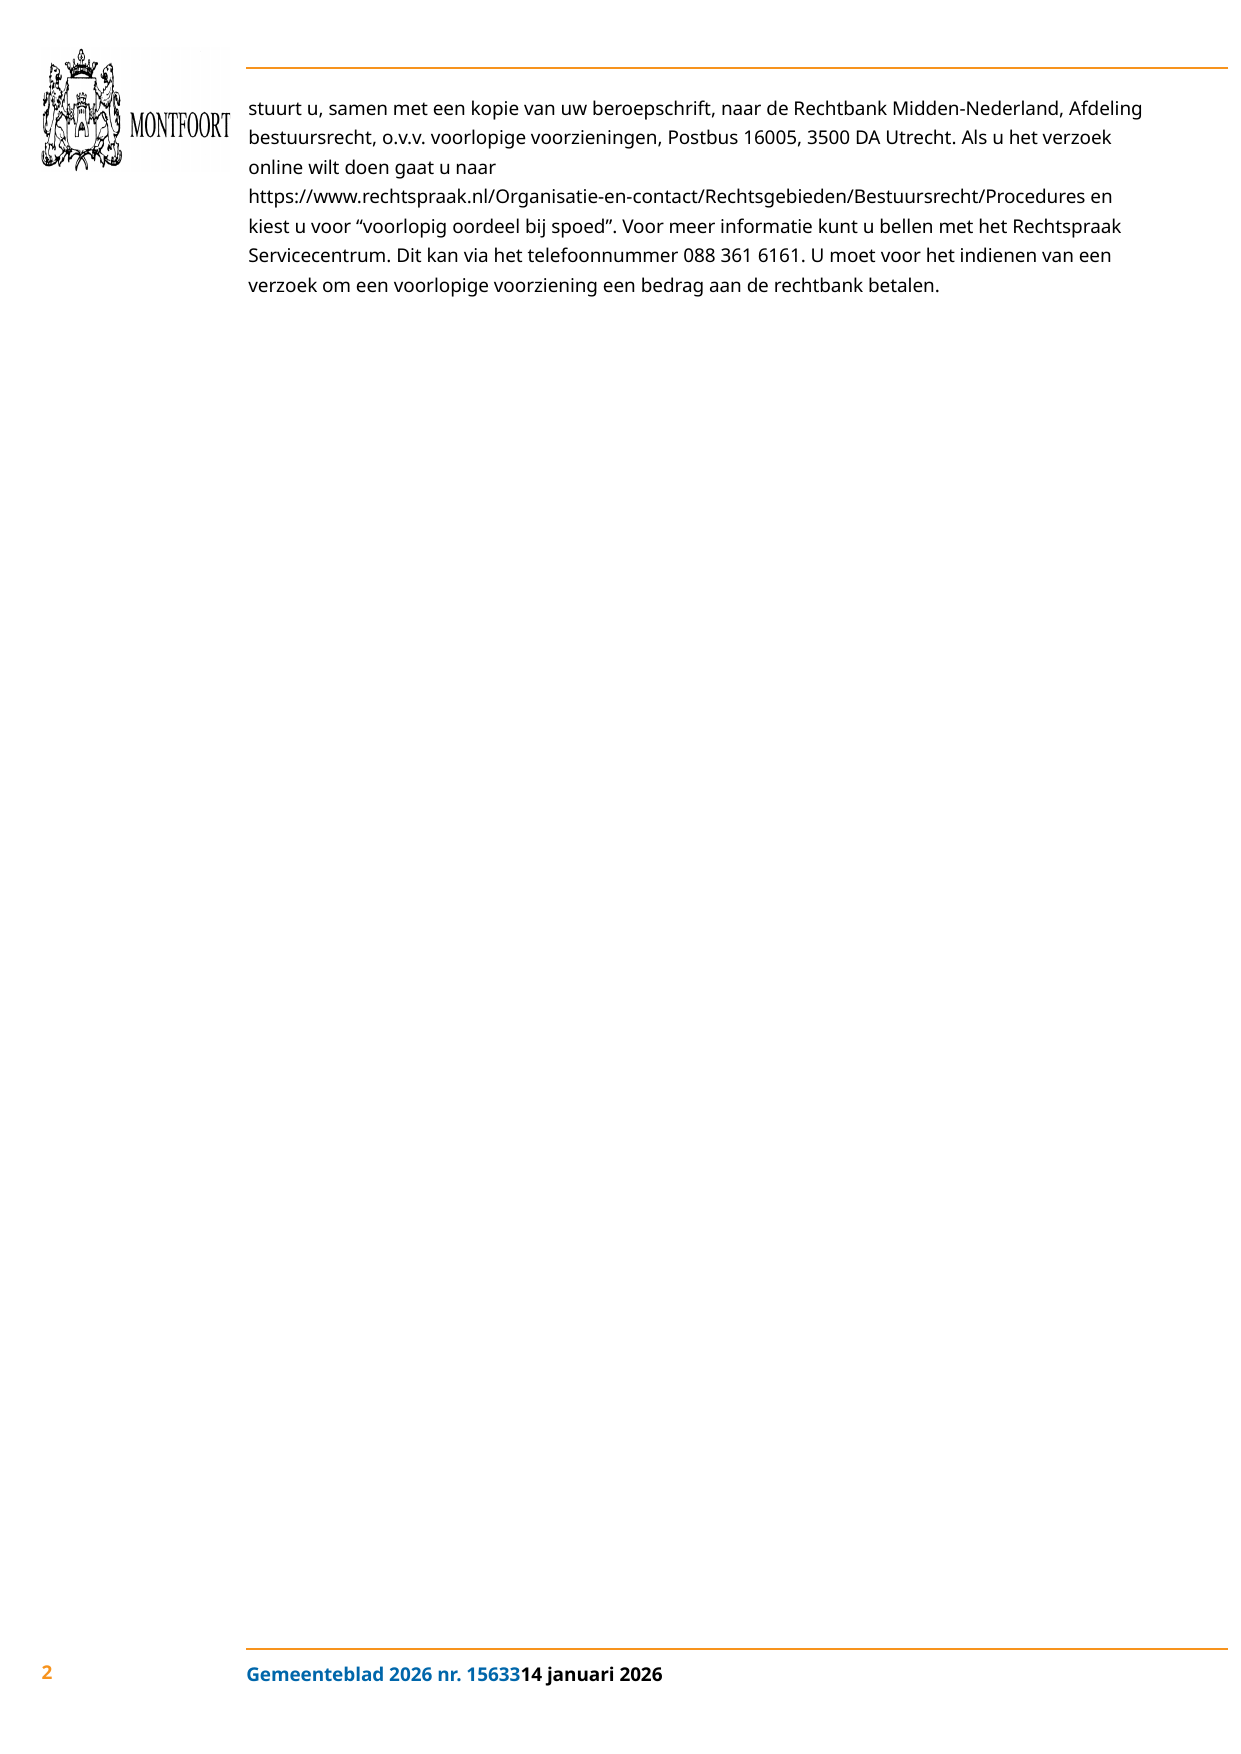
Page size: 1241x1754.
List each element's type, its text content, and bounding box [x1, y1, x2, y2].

picture [41, 47, 231, 172]
text stuurt u, samen met een kopie van uw beroepschrift, naar de Rechtbank Midden-Nederland, Afdeling bestuursrecht, o.v.v. voorlopige voorzieningen, Postbus 16005, 3500 DA Utrecht. Als u het verzoek online wilt doen gaat u naar https://www.rechtspraak.nl/Organisatie-en-contact/Rechtsgebieden/Bestuursrecht/Procedures en kiest u voor “voorlopig oordeel bij spoed”. Voor meer informatie kunt u bellen met het Rechtspraak Servicecentrum. Dit kan via het telefoonnummer 088 361 6161. U moet voor het indienen van een verzoek om een voorlopige voorziening een bedrag aan de rechtbank betalen. [248, 95, 1152, 298]
